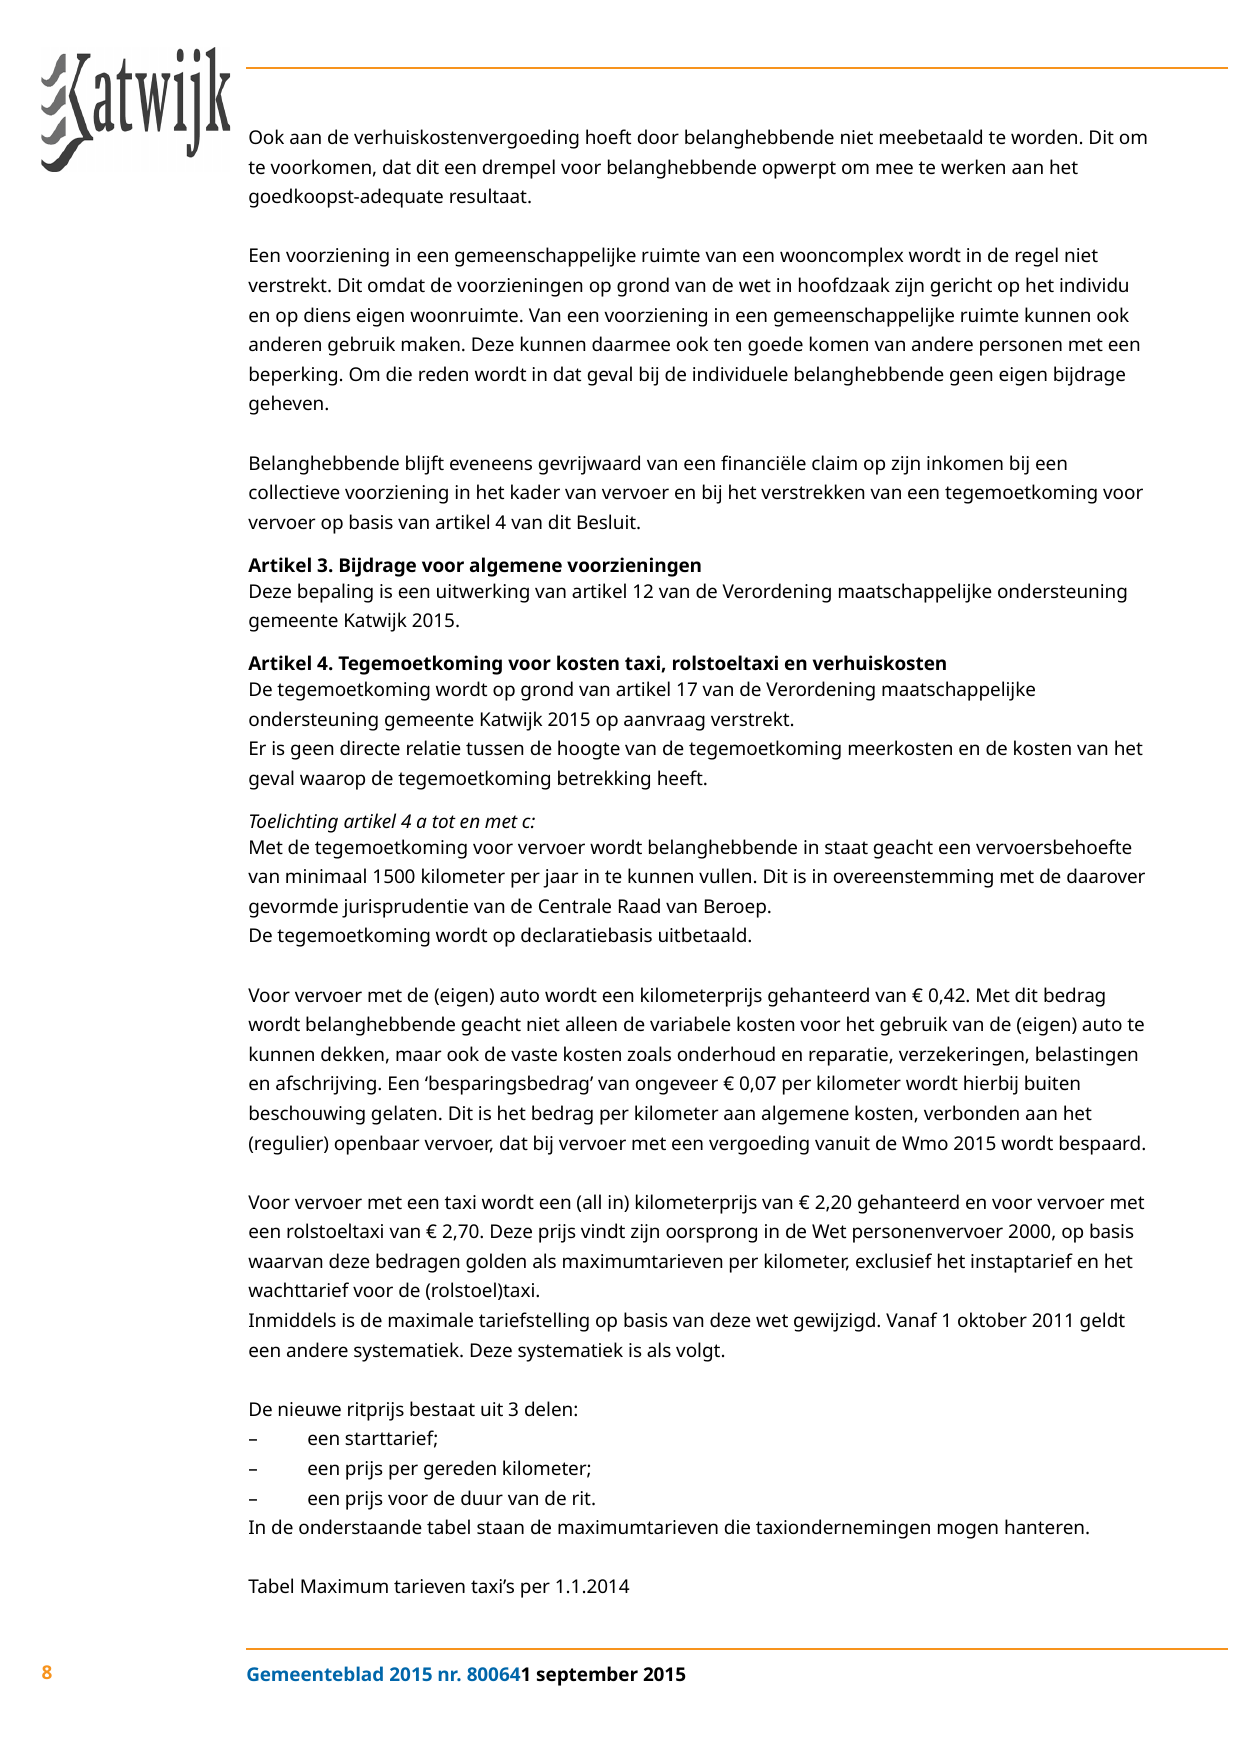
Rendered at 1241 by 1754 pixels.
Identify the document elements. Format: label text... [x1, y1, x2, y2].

text Met de tegemoetkoming voor vervoer wordt belanghebbende in staat geacht een vervoersbehoefte van minimaal 1500 kilometer per jaar in te kunnen vullen. Dit is in overeenstemming met de daarover gevormde jurisprudentie van de Centrale Raad van Beroep. [248, 834, 1152, 919]
text Artikel 4. Tegemoetkoming voor kosten taxi, rolstoeltaxi en verhuiskosten [248, 651, 1152, 676]
text Voor vervoer met de (eigen) auto wordt een kilometerprijs gehanteerd van € 0,42. Met dit bedrag wordt belanghebbende geacht niet alleen de variabele kosten voor het gebruik van de (eigen) auto te kunnen dekken, maar ook de vaste kosten zoals onderhoud en reparatie, verzekeringen, belastingen en afschrijving. Een ‘besparingsbedrag’ van ongeveer € 0,07 per kilometer wordt hierbij buiten beschouwing gelaten. Dit is het bedrag per kilometer aan algemene kosten, verbonden aan het (regulier) openbaar vervoer, dat bij vervoer met een vergoeding vanuit de Wmo 2015 wordt bespaard. [248, 982, 1152, 1155]
text Tabel Maximum tarieven taxi’s per 1.1.2014 [248, 1573, 1152, 1599]
text Een voorziening in een gemeenschappelijke ruimte van een wooncomplex wordt in de regel niet verstrekt. Dit omdat de voorzieningen op grond van de wet in hoofdzaak zijn gericht op het individu en op diens eigen woonruimte. Van een voorziening in een gemeenschappelijke ruimte kunnen ook anderen gebruik maken. Deze kunnen daarmee ook ten goede komen van andere personen met een beperking. Om die reden wordt in dat geval bij de individuele belanghebbende geen eigen bijdrage geheven. [248, 243, 1152, 416]
text In de onderstaande tabel staan de maximumtarieven die taxiondernemingen mogen hanteren. [248, 1514, 1152, 1540]
text Voor vervoer met een taxi wordt een (all in) kilometerprijs van € 2,20 gehanteerd en voor vervoer met een rolstoeltaxi van € 2,70. Deze prijs vindt zijn oorsprong in de Wet personenvervoer 2000, op basis waarvan deze bedragen golden als maximumtarieven per kilometer, exclusief het instaptarief en het wachttarief voor de (rolstoel)taxi. [248, 1189, 1152, 1303]
text Toelichting artikel 4 a tot en met c: [248, 808, 1152, 834]
text Inmiddels is de maximale tariefstelling op basis van deze wet gewijzigd. Vanaf 1 oktober 2011 geldt een andere systematiek. Deze systematiek is als volgt. [248, 1307, 1152, 1362]
text De tegemoetkoming wordt op declaratiebasis uitbetaald. [248, 923, 1152, 948]
text Er is geen directe relatie tussen de hoogte van de tegemoetkoming meerkosten en de kosten van het geval waarop de tegemoetkoming betrekking heeft. [248, 735, 1152, 791]
list een prijs voor de duur van de rit. [248, 1485, 1152, 1510]
picture [41, 47, 231, 172]
text Belanghebbende blijft eveneens gevrijwaard van een financiële claim op zijn inkomen bij een collectieve voorziening in het kader van vervoer en bij het verstrekken van een tegemoetkoming voor vervoer op basis van artikel 4 van dit Besluit. [248, 450, 1152, 535]
list een starttarief; [248, 1426, 1152, 1451]
text Artikel 3. Bijdrage voor algemene voorzieningen [248, 552, 1152, 578]
text Deze bepaling is een uitwerking van artikel 12 van de Verordening maatschappelijke ondersteuning gemeente Katwijk 2015. [248, 578, 1152, 633]
text De nieuwe ritprijs bestaat uit 3 delen: [248, 1396, 1152, 1422]
text De tegemoetkoming wordt op grond van artikel 17 van de Verordening maatschappelijke ondersteuning gemeente Katwijk 2015 op aanvraag verstrekt. [248, 676, 1152, 732]
text Ook aan de verhuiskostenvergoeding hoeft door belanghebbende niet meebetaald te worden. Dit om te voorkomen, dat dit een drempel voor belanghebbende opwerpt om mee te werken aan het goedkoopst-adequate resultaat. [248, 124, 1152, 209]
list een prijs per gereden kilometer; [248, 1455, 1152, 1481]
